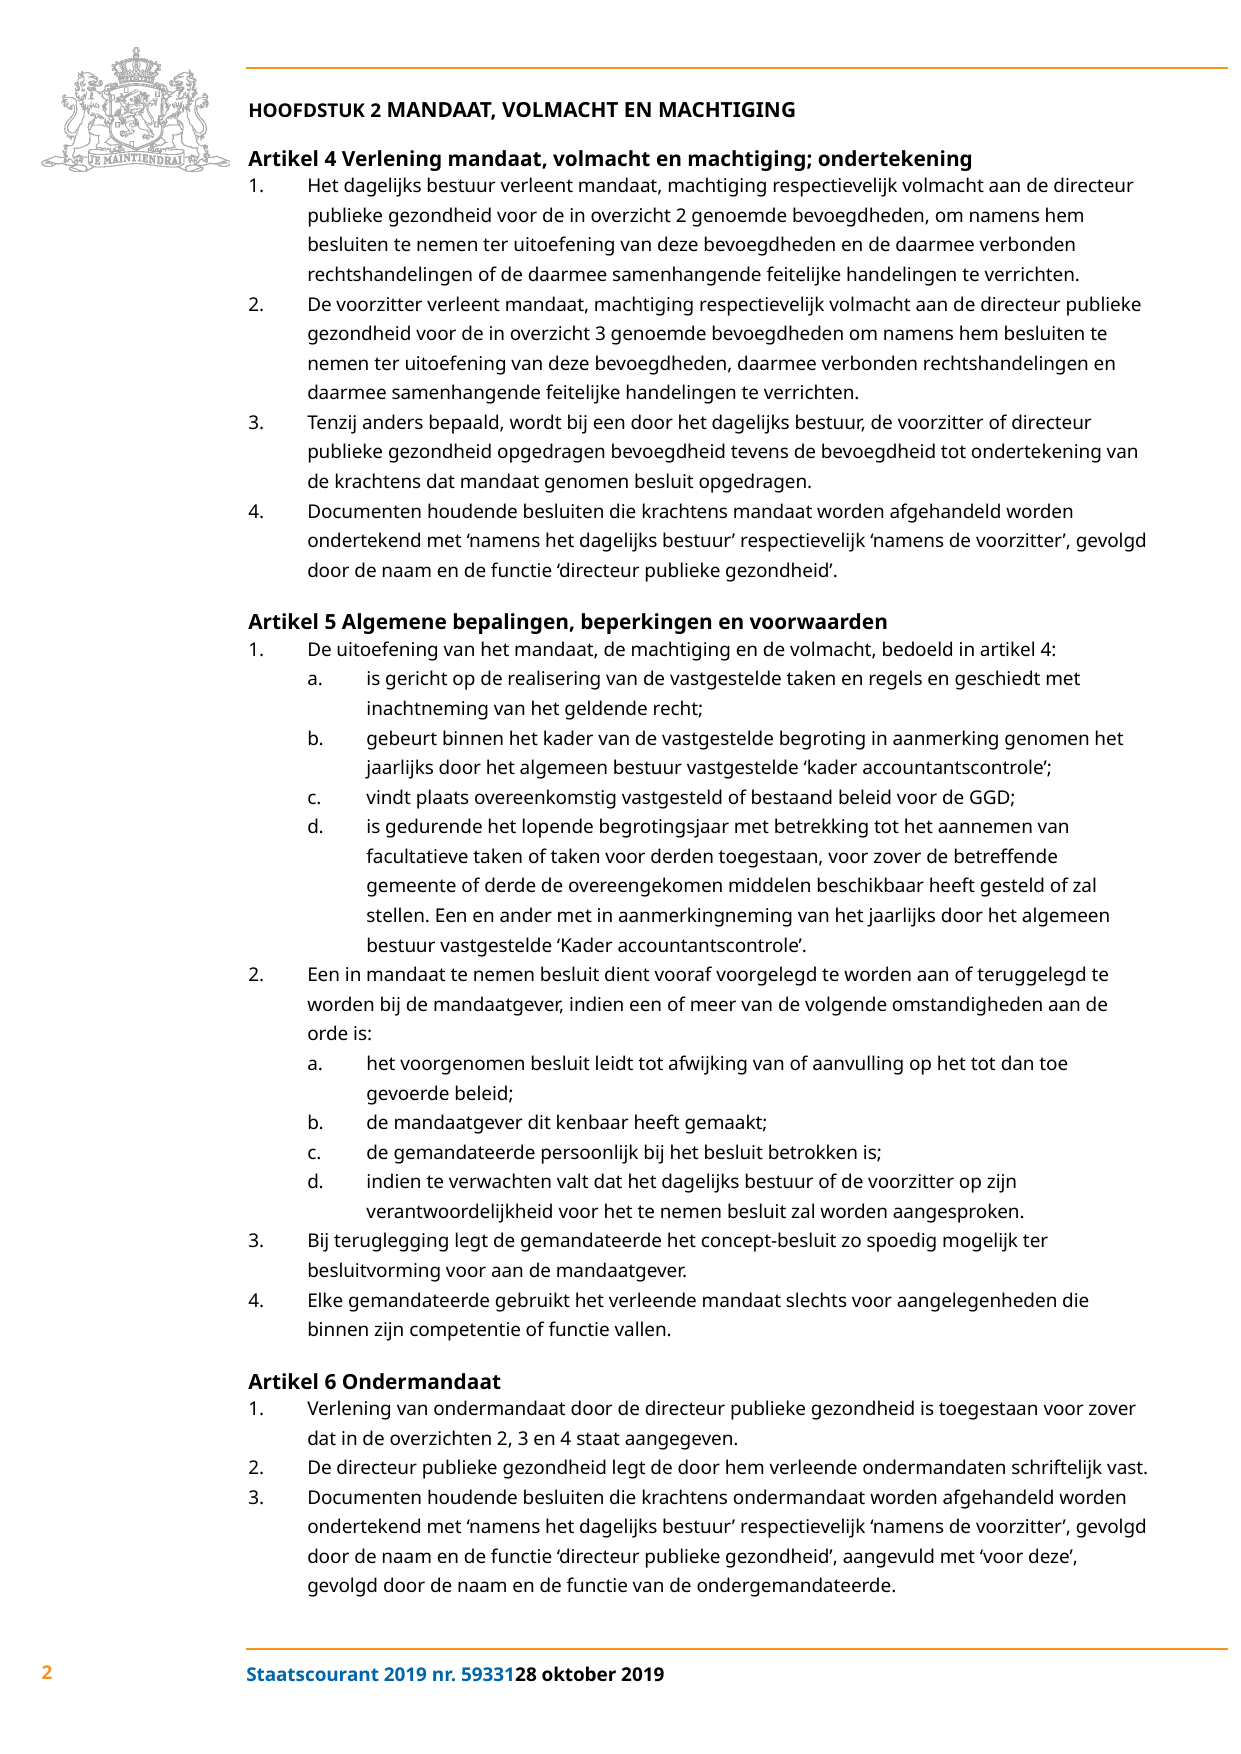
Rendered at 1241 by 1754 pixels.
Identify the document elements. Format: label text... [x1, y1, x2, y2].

text Artikel 5 Algemene bepalingen, beperkingen en voorwaarden [248, 607, 1152, 636]
text Artikel 4 Verlening mandaat, volmacht en machtiging; ondertekening [248, 144, 1152, 172]
list De uitoefening van het mandaat, de machtiging en de volmacht, bedoeld in artikel 4: [248, 636, 1152, 662]
list indien te verwachten valt dat het dagelijks bestuur of de voorzitter op zijn verantwoordelijkheid voor het te nemen besluit zal worden aangesproken. [307, 1168, 1152, 1224]
list Een in mandaat te nemen besluit dient vooraf voorgelegd te worden aan of teruggelegd te worden bij de mandaatgever, indien een of meer van de volgende omstandigheden aan de orde is: [248, 961, 1152, 1046]
list Bij teruglegging legt de gemandateerde het concept-besluit zo spoedig mogelijk ter besluitvorming voor aan de mandaatgever. [248, 1228, 1152, 1283]
list Verlening van ondermandaat door de directeur publieke gezondheid is toegestaan voor zover dat in de overzichten 2, 3 en 4 staat aangegeven. [248, 1395, 1152, 1451]
list Documenten houdende besluiten die krachtens ondermandaat worden afgehandeld worden ondertekend met ‘namens het dagelijks bestuur’ respectievelijk ‘namens de voorzitter’, gevolgd door de naam en de functie ‘directeur publieke gezondheid’, aangevuld met ‘voor deze’, gevolgd door de naam en de functie van de ondergemandateerde. [248, 1484, 1152, 1598]
list het voorgenomen besluit leidt tot afwijking van of aanvulling op het tot dan toe gevoerde beleid; [307, 1050, 1152, 1105]
list De directeur publieke gezondheid legt de door hem verleende ondermandaten schriftelijk vast. [248, 1454, 1152, 1480]
list Het dagelijks bestuur verleent mandaat, machtiging respectievelijk volmacht aan de directeur publieke gezondheid voor de in overzicht 2 genoemde bevoegdheden, om namens hem besluiten te nemen ter uitoefening van deze bevoegdheden en de daarmee verbonden rechtshandelingen of de daarmee samenhangende feitelijke handelingen te verrichten. [248, 172, 1152, 287]
list Tenzij anders bepaald, wordt bij een door het dagelijks bestuur, de voorzitter of directeur publieke gezondheid opgedragen bevoegdheid tevens de bevoegdheid tot ondertekening van de krachtens dat mandaat genomen besluit opgedragen. [248, 409, 1152, 494]
text Artikel 6 Ondermandaat [248, 1367, 1152, 1395]
text HOOFDSTUK 2 MANDAAT, VOLMACHT EN MACHTIGING [248, 95, 1152, 123]
list is gedurende het lopende begrotingsjaar met betrekking tot het aannemen van facultatieve taken of taken voor derden toegestaan, voor zover de betreffende gemeente of derde de overeengekomen middelen beschikbaar heeft gesteld of zal stellen. Een en ander met in aanmerkingneming van het jaarlijks door het algemeen bestuur vastgestelde ‘Kader accountantscontrole’. [307, 813, 1152, 957]
list gebeurt binnen het kader van de vastgestelde begroting in aanmerking genomen het jaarlijks door het algemeen bestuur vastgestelde ‘kader accountantscontrole’; [307, 725, 1152, 780]
list Elke gemandateerde gebruikt het verleende mandaat slechts voor aangelegenheden die binnen zijn competentie of functie vallen. [248, 1287, 1152, 1342]
list vindt plaats overeenkomstig vastgesteld of bestaand beleid voor de GGD; [307, 784, 1152, 809]
picture [41, 47, 231, 172]
list De voorzitter verleent mandaat, machtiging respectievelijk volmacht aan de directeur publieke gezondheid voor de in overzicht 3 genoemde bevoegdheden om namens hem besluiten te nemen ter uitoefening van deze bevoegdheden, daarmee verbonden rechtshandelingen en daarmee samenhangende feitelijke handelingen te verrichten. [248, 291, 1152, 405]
list de mandaatgever dit kenbaar heeft gemaakt; [307, 1109, 1152, 1135]
list de gemandateerde persoonlijk bij het besluit betrokken is; [307, 1139, 1152, 1164]
list is gericht op de realisering van de vastgestelde taken en regels en geschiedt met inachtneming van het geldende recht; [307, 666, 1152, 721]
list Documenten houdende besluiten die krachtens mandaat worden afgehandeld worden ondertekend met ‘namens het dagelijks bestuur’ respectievelijk ‘namens de voorzitter’, gevolgd door de naam en de functie ‘directeur publieke gezondheid’. [248, 498, 1152, 583]
